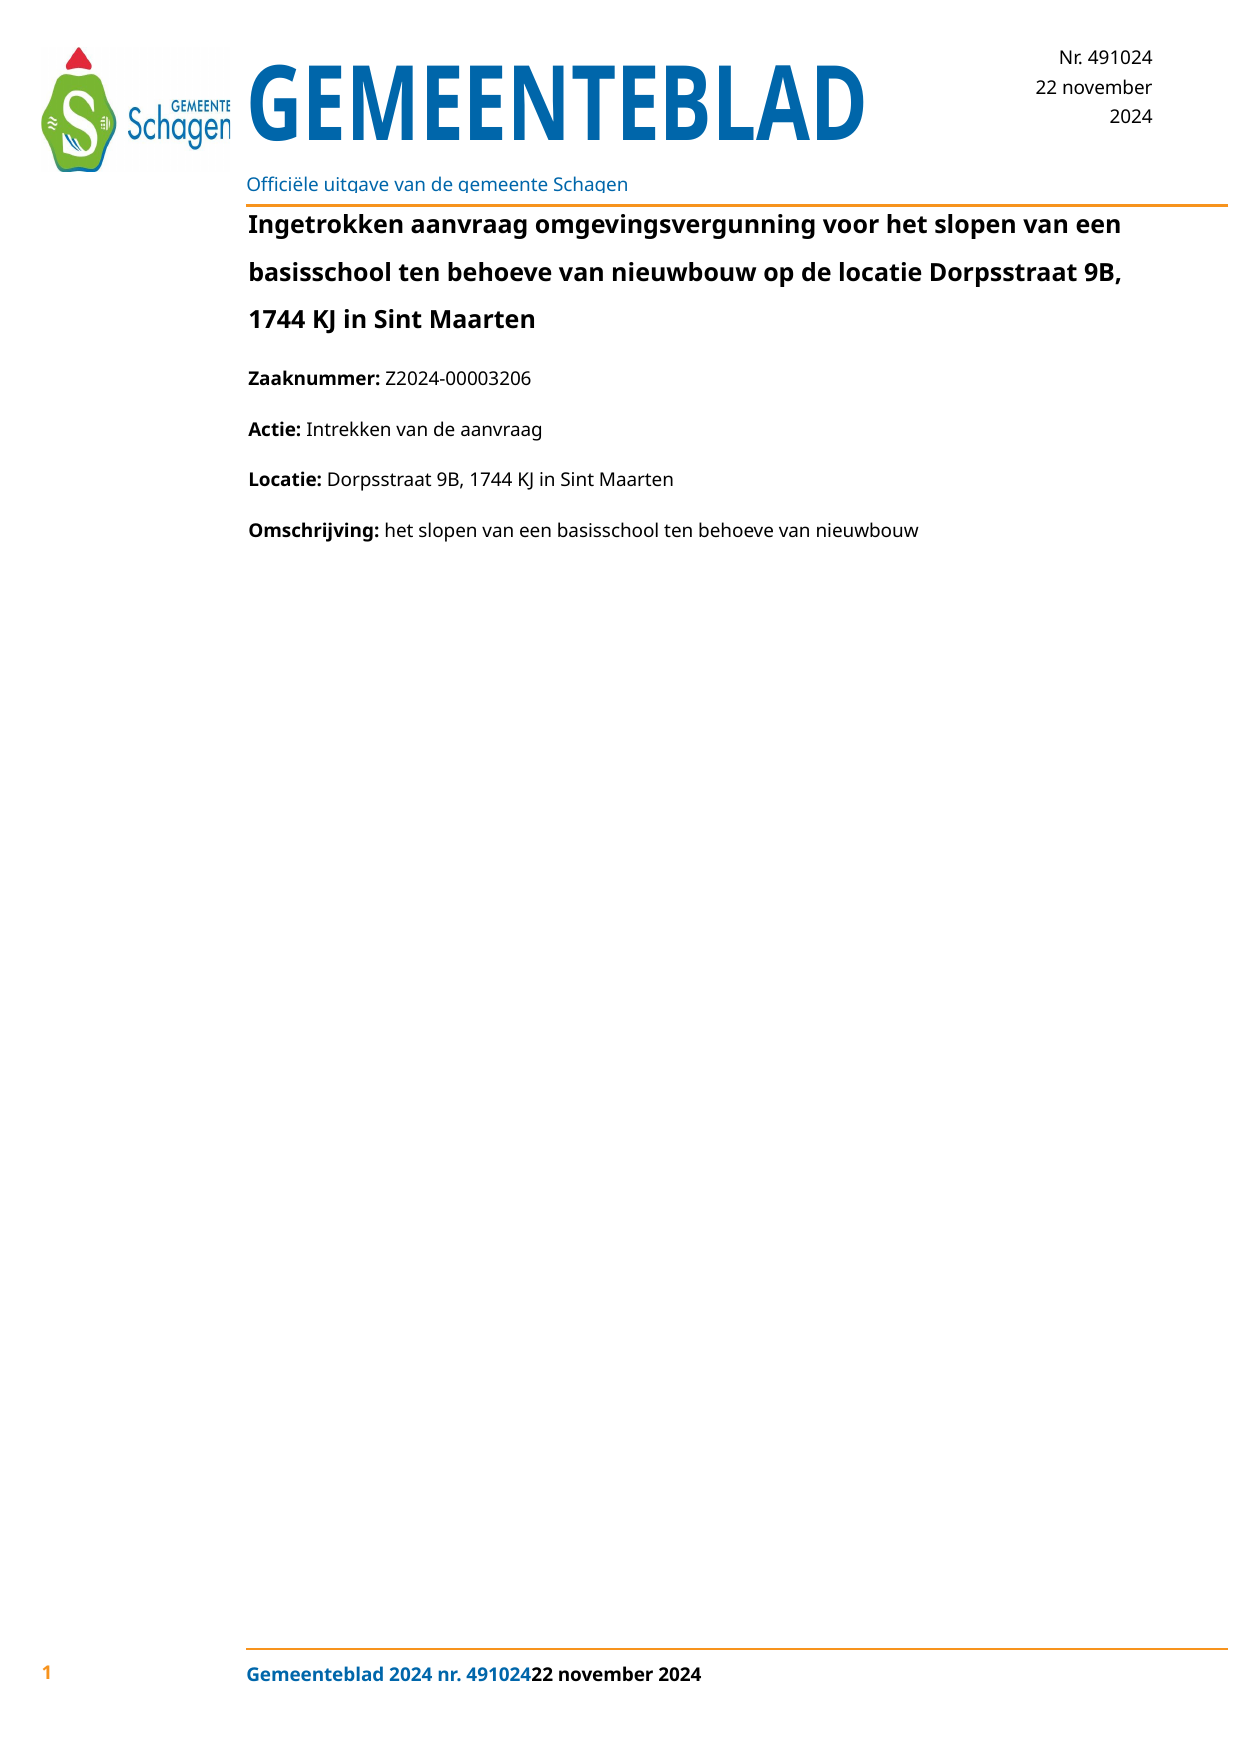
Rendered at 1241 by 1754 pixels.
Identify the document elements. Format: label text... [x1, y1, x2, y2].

picture [41, 47, 231, 172]
text Omschrijving: het slopen van een basisschool ten behoeve van nieuwbouw [248, 517, 1152, 542]
text Locatie: Dorpsstraat 9B, 1744 KJ in Sint Maarten [248, 466, 1152, 492]
text Actie: Intrekken van de aanvraag [248, 416, 1152, 442]
text Zaaknummer: Z2024-00003206 [248, 366, 1152, 391]
text Ingetrokken aanvraag omgevingsvergunning voor het slopen van een basisschool ten behoeve van nieuwbouw op de locatie Dorpsstraat 9B, 1744 KJ in Sint Maarten [248, 207, 1152, 336]
